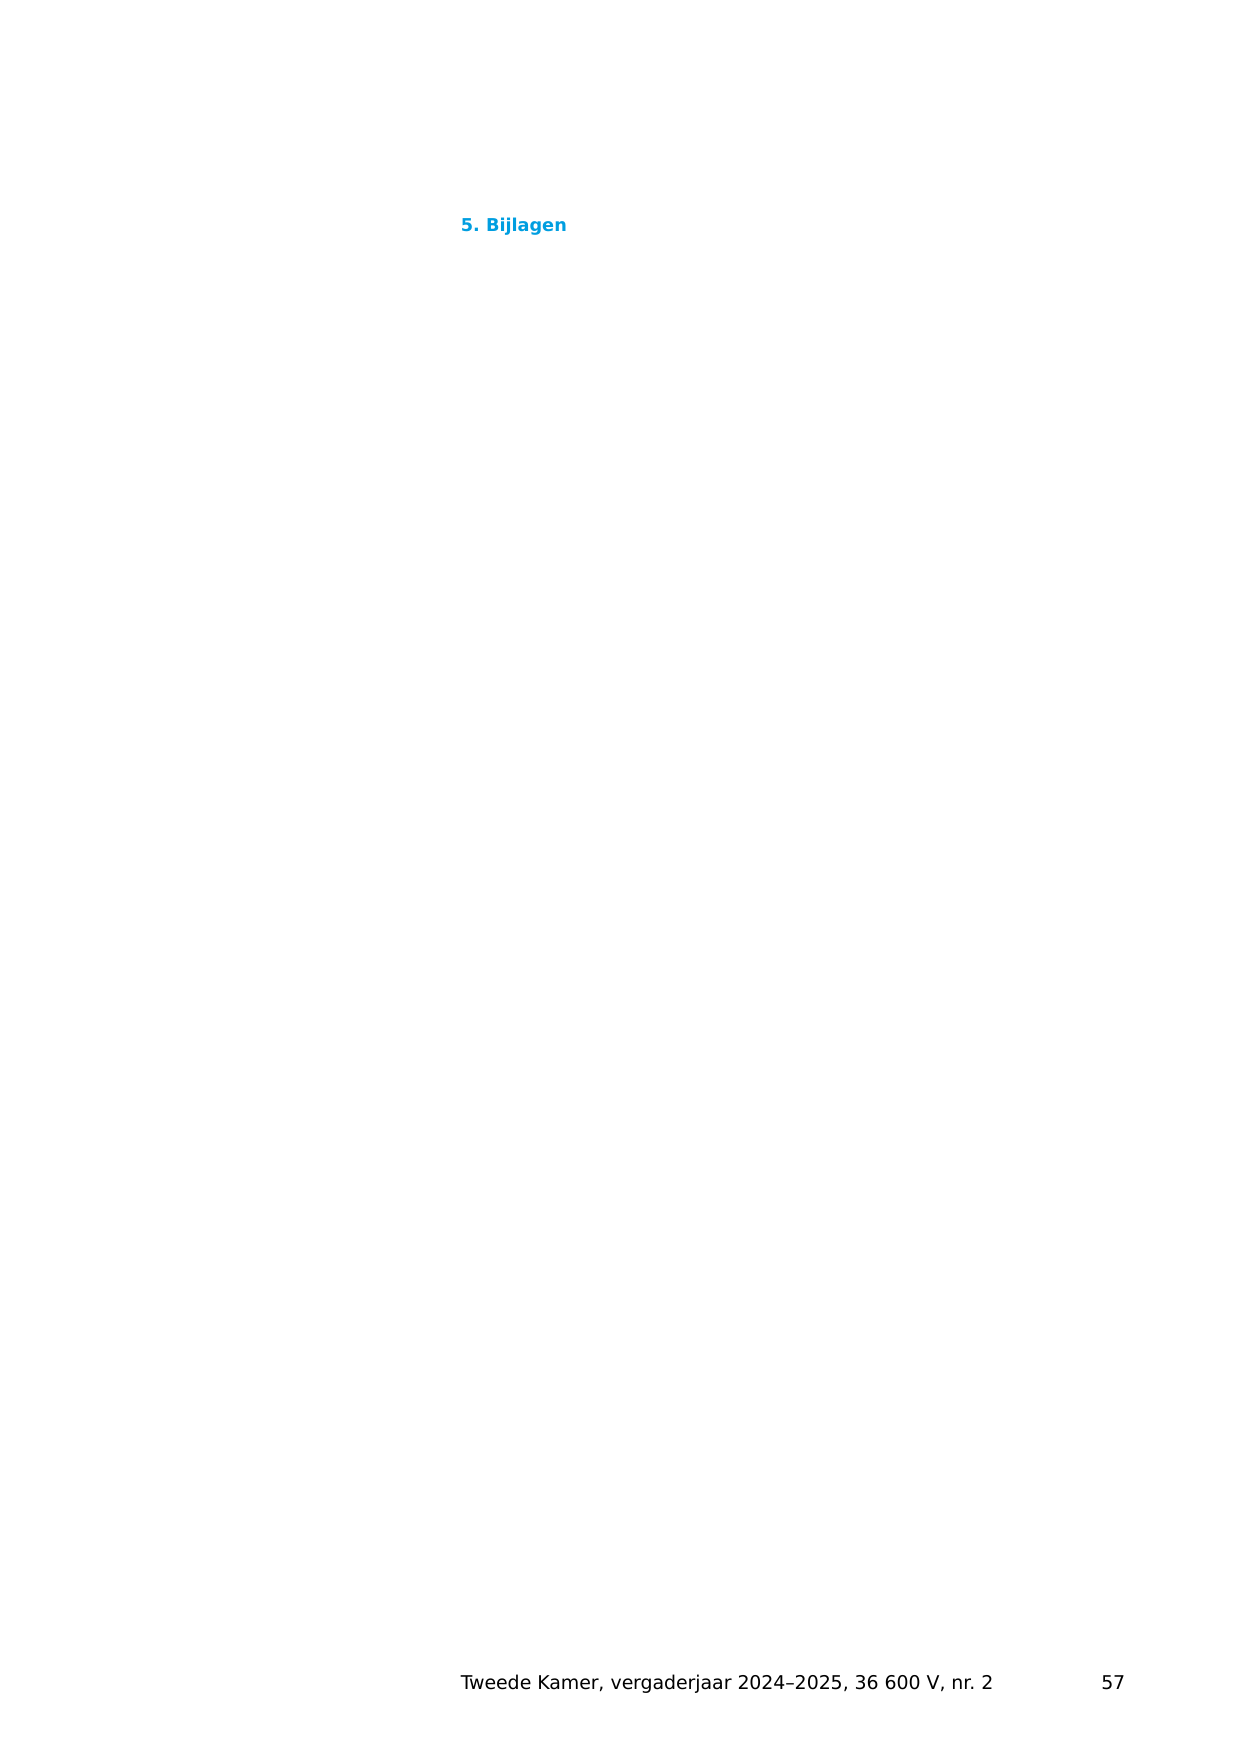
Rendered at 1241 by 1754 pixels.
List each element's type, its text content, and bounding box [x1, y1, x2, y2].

title 5. Bijlagen [461, 213, 1125, 236]
